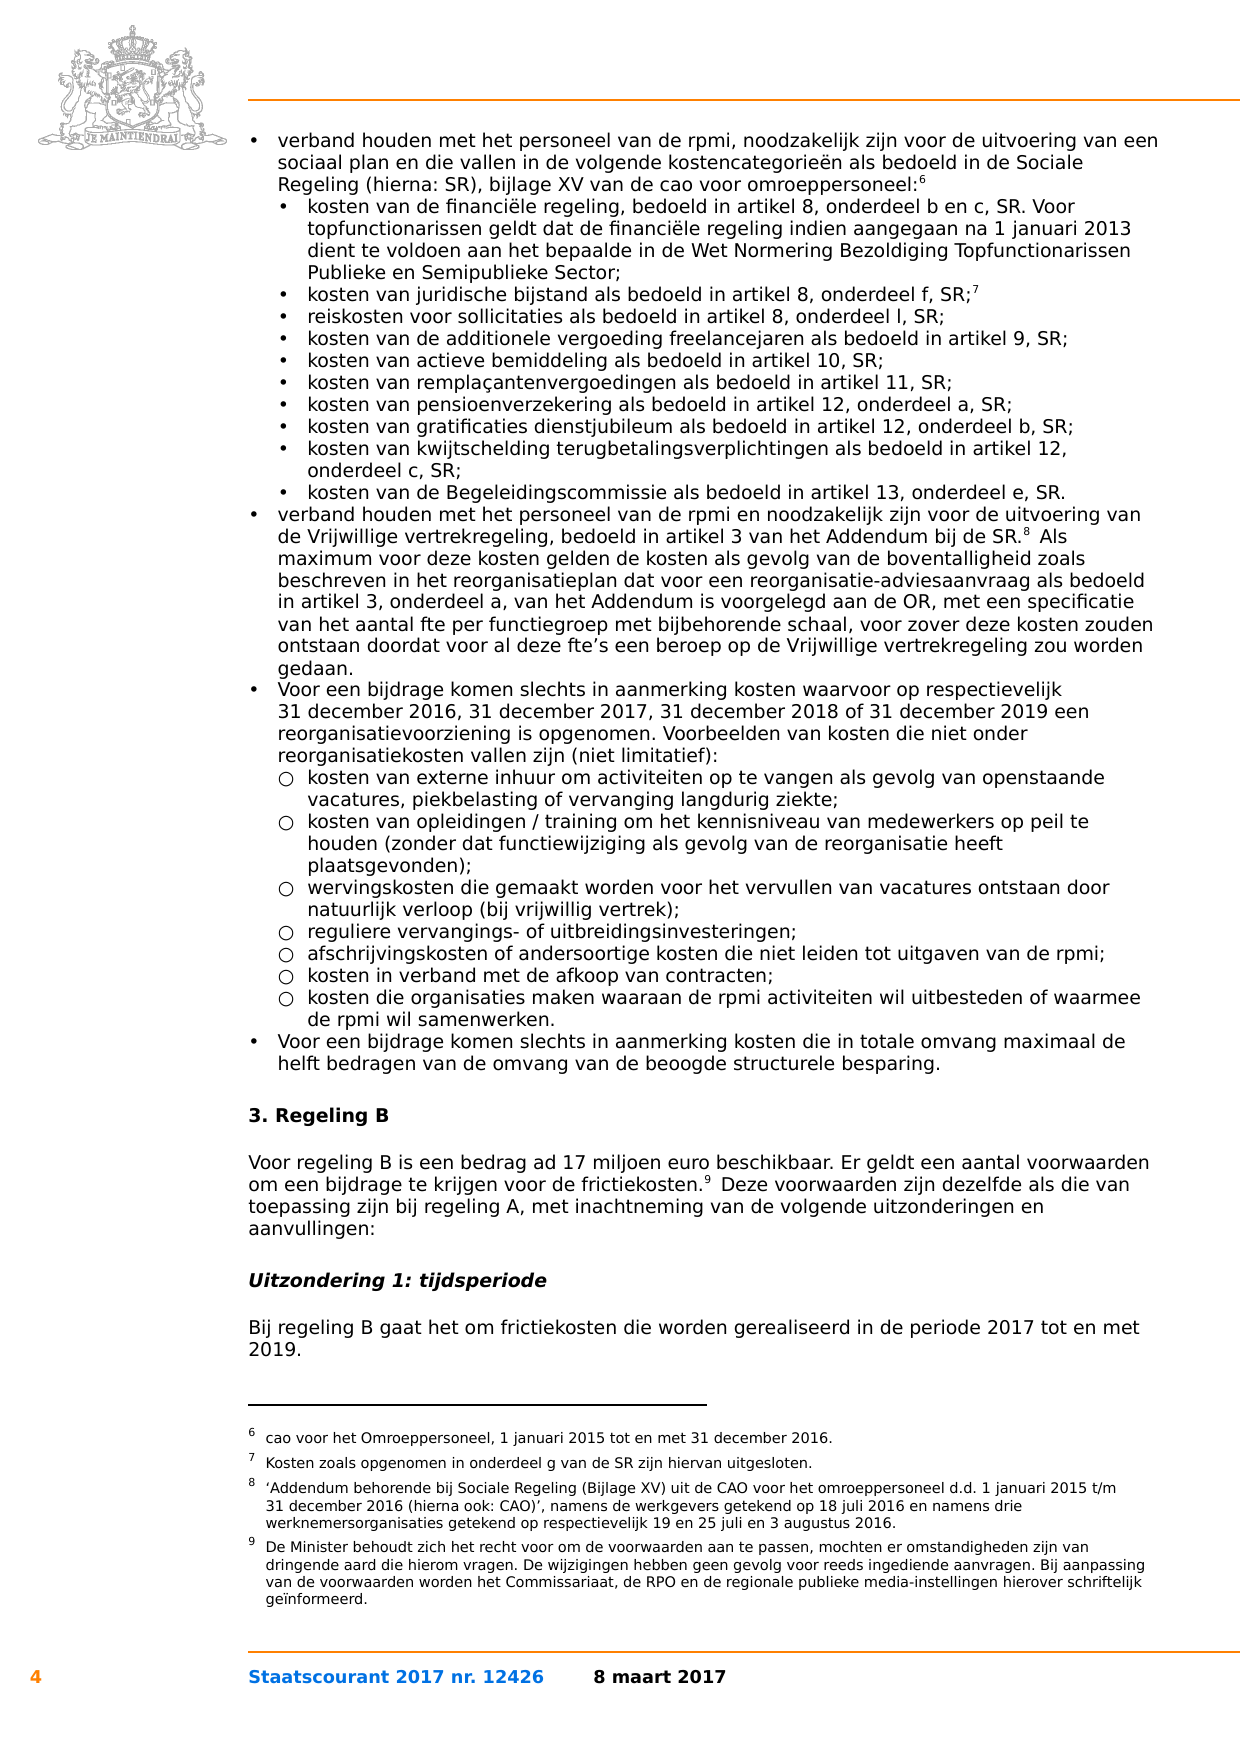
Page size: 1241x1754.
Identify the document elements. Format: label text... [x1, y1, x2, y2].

subtitle 3. Regeling B [248, 1105, 1163, 1127]
text • kosten van gratificaties dienstjubileum als bedoeld in artikel 12, onderdeel b, SR; [278, 416, 1163, 438]
text ‘Addendum behorende bij Sociale Regeling (Bijlage XV) uit de CAO voor het omroeppersoneel d.d. 1 januari 2015 t/m 31 december 2016 (hierna ook: CAO)’, namens de werkgevers getekend op 18 juli 2016 en namens drie werknemersorganisaties getekend op respectievelijk 19 en 25 juli en 3 augustus 2016. [248, 1476, 1163, 1532]
text • kosten van pensioenverzekering als bedoeld in artikel 12, onderdeel a, SR; [278, 394, 1163, 416]
text Kosten zoals opgenomen in onderdeel g van de SR zijn hiervan uitgesloten. [248, 1451, 1163, 1473]
text • kosten van actieve bemiddeling als bedoeld in artikel 10, SR; [278, 350, 1163, 372]
text • kosten van remplaçantenvergoedingen als bedoeld in artikel 11, SR; [278, 372, 1163, 394]
text ○ kosten in verband met de afkoop van contracten; [278, 965, 1163, 987]
text • Voor een bijdrage komen slechts in aanmerking kosten die in totale omvang maximaal de helft bedragen van de omvang van de beoogde structurele besparing. [248, 1031, 1163, 1075]
text • verband houden met het personeel van de rpmi, noodzakelijk zijn voor de uitvoering van een sociaal plan en die vallen in de volgende kostencategorieën als bedoeld in de Sociale Regeling (hierna: SR), bijlage XV van de cao voor omroeppersoneel: [248, 130, 1163, 196]
picture [38, 25, 227, 150]
text • kosten van kwijtschelding terugbetalingsverplichtingen als bedoeld in artikel 12, onderdeel c, SR; [278, 438, 1163, 482]
text Voor regeling B is een bedrag ad 17 miljoen euro beschikbaar. Er geldt een aantal voorwaarden om een bijdrage te krijgen voor de frictiekosten. Deze voorwaarden zijn dezelfde als die van toepassing zijn bij regeling A, met inachtneming van de volgende uitzonderingen en aanvullingen: [248, 1152, 1163, 1240]
text Bij regeling B gaat het om frictiekosten die worden gerealiseerd in de periode 2017 tot en met 2019. [248, 1317, 1163, 1361]
text • kosten van juridische bijstand als bedoeld in artikel 8, onderdeel f, SR; [278, 284, 1163, 306]
text cao voor het Omroeppersoneel, 1 januari 2015 tot en met 31 december 2016. [248, 1426, 1163, 1448]
text • kosten van de financiële regeling, bedoeld in artikel 8, onderdeel b en c, SR. Voor topfunctionarissen geldt dat de financiële regeling indien aangegaan na 1 januari 2013 dient te voldoen aan het bepaalde in de Wet Normering Bezoldiging Topfunctionarissen Publieke en Semipublieke Sector; [278, 196, 1163, 284]
text • kosten van de additionele vergoeding freelancejaren als bedoeld in artikel 9, SR; [278, 328, 1163, 350]
text ○ kosten die organisaties maken waaraan de rpmi activiteiten wil uitbesteden of waarmee de rpmi wil samenwerken. [278, 987, 1163, 1031]
text ○ kosten van opleidingen / training om het kennisniveau van medewerkers op peil te houden (zonder dat functiewijziging als gevolg van de reorganisatie heeft plaatsgevonden); [278, 811, 1163, 877]
text • reiskosten voor sollicitaties als bedoeld in artikel 8, onderdeel l, SR; [278, 306, 1163, 328]
text • Voor een bijdrage komen slechts in aanmerking kosten waarvoor op respectievelijk 31 december 2016, 31 december 2017, 31 december 2018 of 31 december 2019 een reorganisatievoorziening is opgenomen. Voorbeelden van kosten die niet onder reorganisatiekosten vallen zijn (niet limitatief): [248, 679, 1163, 767]
text • verband houden met het personeel van de rpmi en noodzakelijk zijn voor de uitvoering van de Vrijwillige vertrekregeling, bedoeld in artikel 3 van het Addendum bij de SR. Als maximum voor deze kosten gelden de kosten als gevolg van de boventalligheid zoals beschreven in het reorganisatieplan dat voor een reorganisatie-adviesaanvraag als bedoeld in artikel 3, onderdeel a, van het Addendum is voorgelegd aan de OR, met een specificatie van het aantal fte per functiegroep met bijbehorende schaal, voor zover deze kosten zouden ontstaan doordat voor al deze fte’s een beroep op de Vrijwillige vertrekregeling zou worden gedaan. [248, 503, 1163, 679]
text • kosten van de Begeleidingscommissie als bedoeld in artikel 13, onderdeel e, SR. [278, 482, 1163, 503]
text De Minister behoudt zich het recht voor om de voorwaarden aan te passen, mochten er omstandigheden zijn van dringende aard die hierom vragen. De wijzigingen hebben geen gevolg voor reeds ingediende aanvragen. Bij aanpassing van de voorwaarden worden het Commissariaat, de RPO en de regionale publieke media-instellingen hierover schriftelijk geïnformeerd. [248, 1535, 1163, 1608]
text ○ wervingskosten die gemaakt worden voor het vervullen van vacatures ontstaan door natuurlijk verloop (bij vrijwillig vertrek); [278, 877, 1163, 921]
subtitle Uitzondering 1: tijdsperiode [248, 1270, 1163, 1292]
text ○ afschrijvingskosten of andersoortige kosten die niet leiden tot uitgaven van de rpmi; [278, 943, 1163, 965]
text ○ kosten van externe inhuur om activiteiten op te vangen als gevolg van openstaande vacatures, piekbelasting of vervanging langdurig ziekte; [278, 767, 1163, 811]
text ○ reguliere vervangings- of uitbreidingsinvesteringen; [278, 921, 1163, 943]
